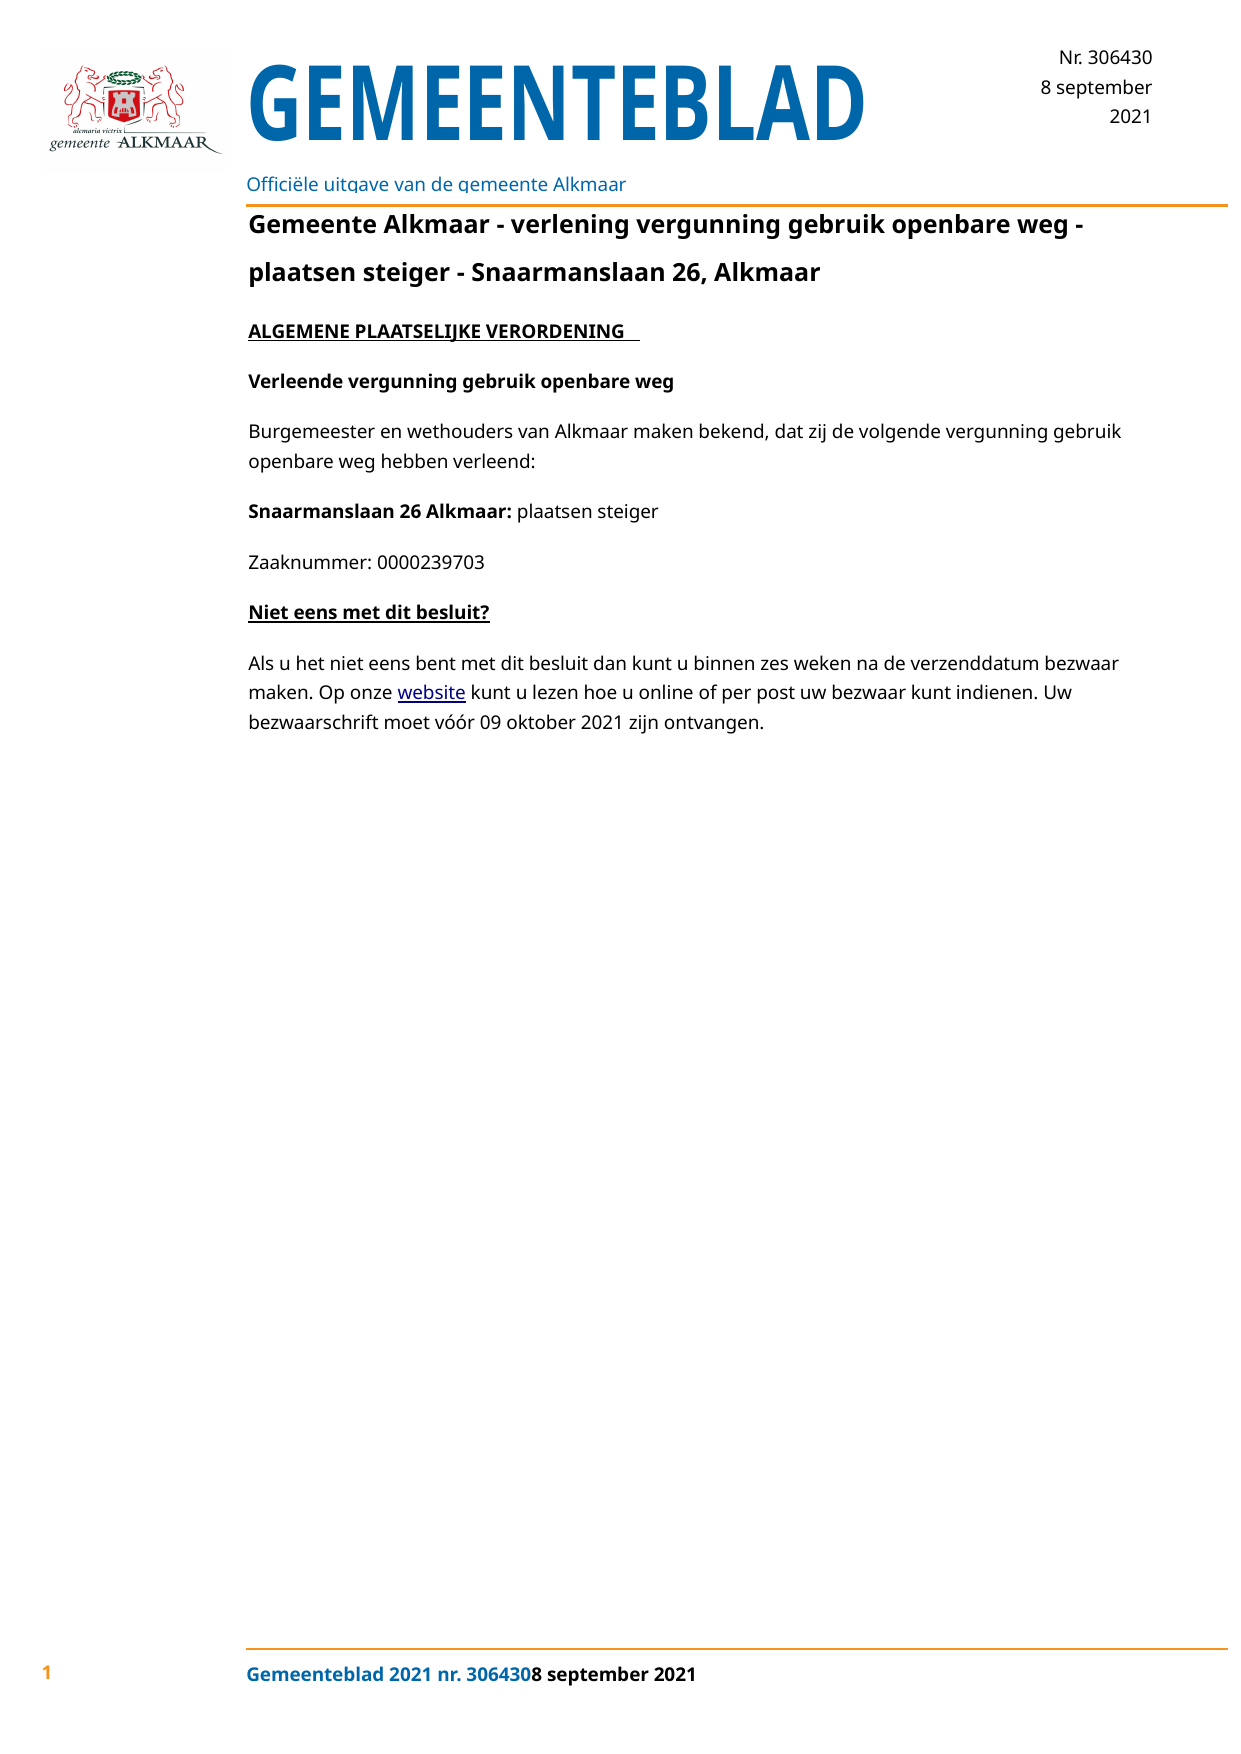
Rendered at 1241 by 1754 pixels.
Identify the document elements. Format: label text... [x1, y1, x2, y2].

text Snaarmanslaan 26 Alkmaar: plaatsen steiger [248, 499, 1152, 524]
text Burgemeester en wethouders van Alkmaar maken bekend, dat zij de volgende vergunning gebruik openbare weg hebben verleend: [248, 419, 1152, 474]
picture [41, 47, 231, 172]
text Verleende vergunning gebruik openbare weg [248, 368, 1152, 394]
text Gemeente Alkmaar - verlening vergunning gebruik openbare weg - plaatsen steiger - Snaarmanslaan 26, Alkmaar [248, 207, 1152, 288]
text ALGEMENE PLAATSELIJKE VERORDENING [248, 318, 1152, 344]
text Niet eens met dit besluit? [248, 599, 1152, 625]
text Als u het niet eens bent met dit besluit dan kunt u binnen zes weken na de verzenddatum bezwaar maken. Op onze website kunt u lezen hoe u online of per post uw bezwaar kunt indienen. Uw bezwaarschrift moet vóór 09 oktober 2021 zijn ontvangen. [248, 650, 1152, 735]
text Zaaknummer: 0000239703 [248, 549, 1152, 575]
